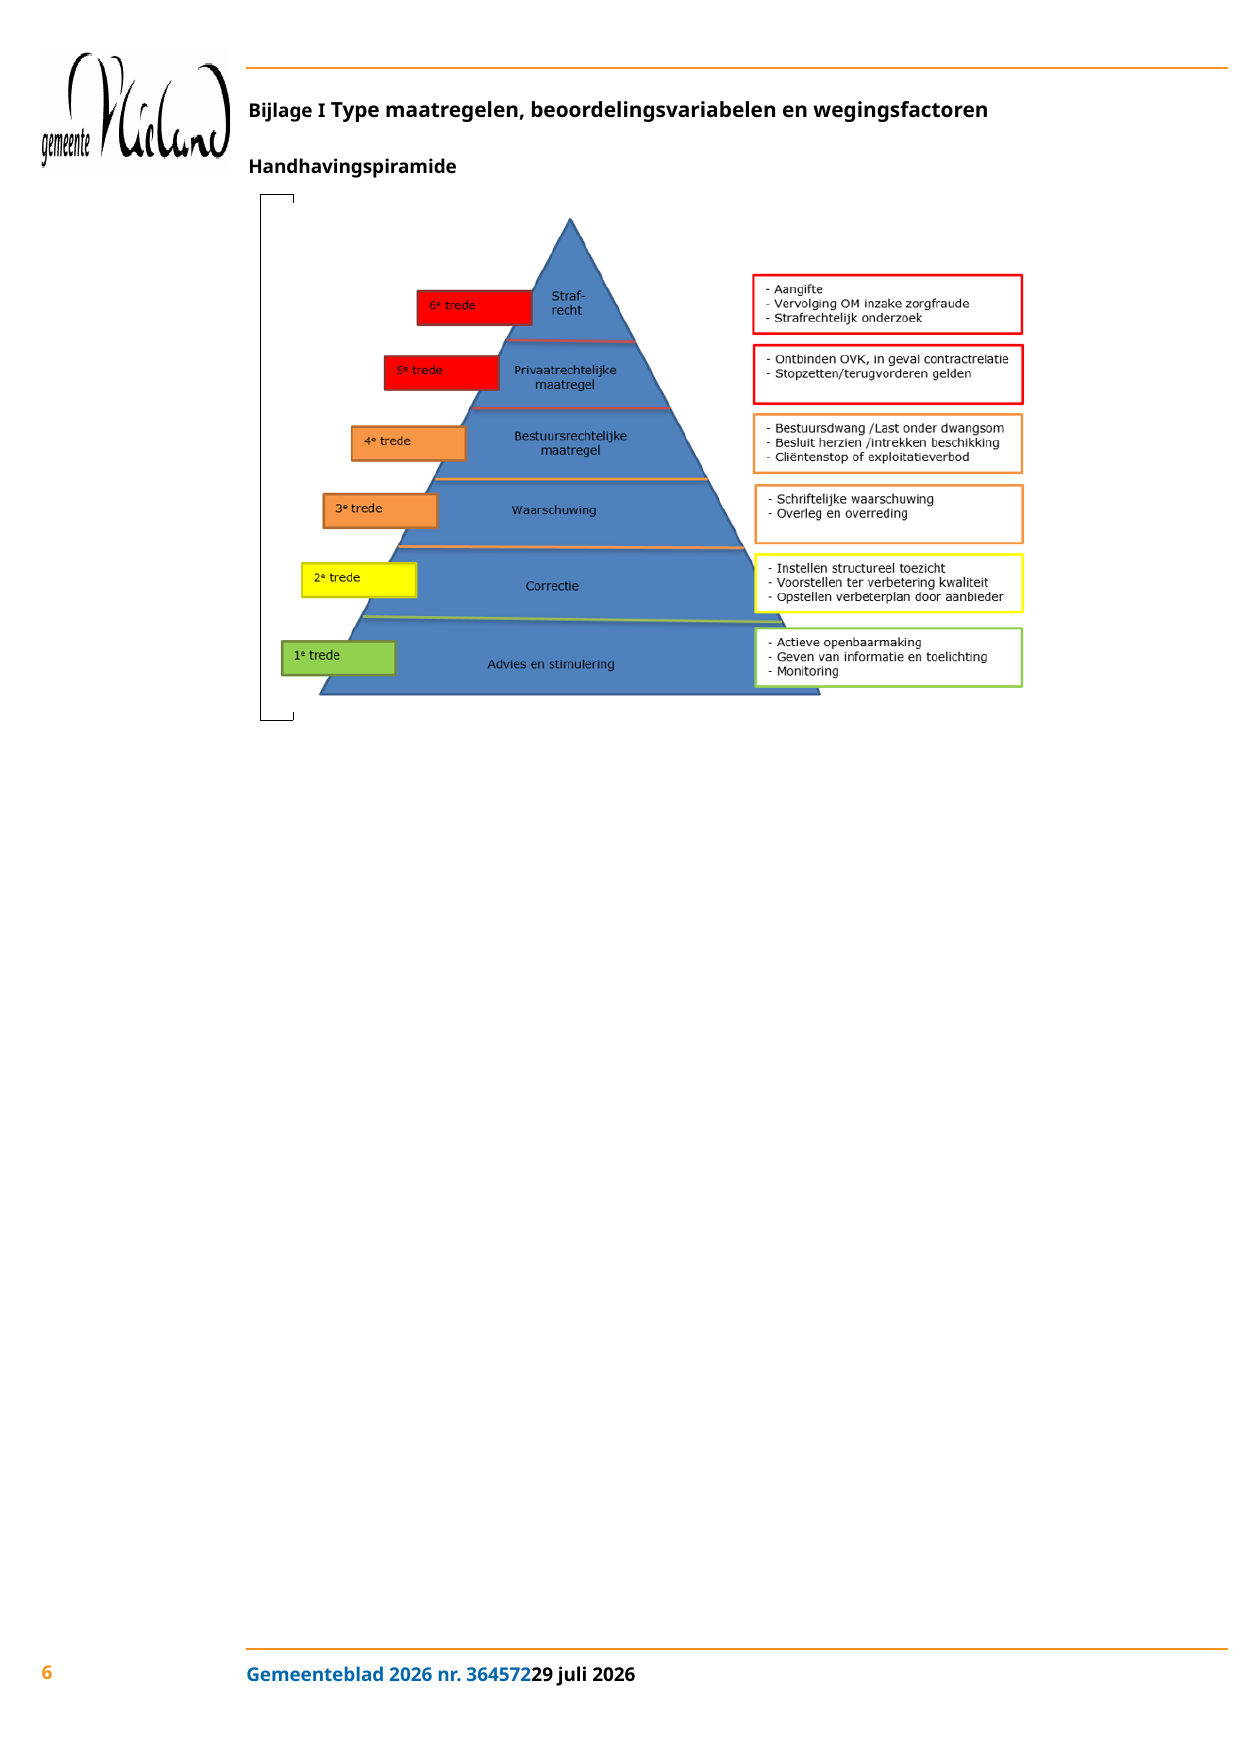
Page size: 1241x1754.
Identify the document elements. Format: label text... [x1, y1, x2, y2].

text Bijlage I Type maatregelen, beoordelingsvariabelen en wegingsfactoren [248, 95, 1152, 123]
text Handhavingspiramide [248, 153, 1152, 179]
picture [41, 47, 231, 172]
picture [268, 203, 1037, 712]
